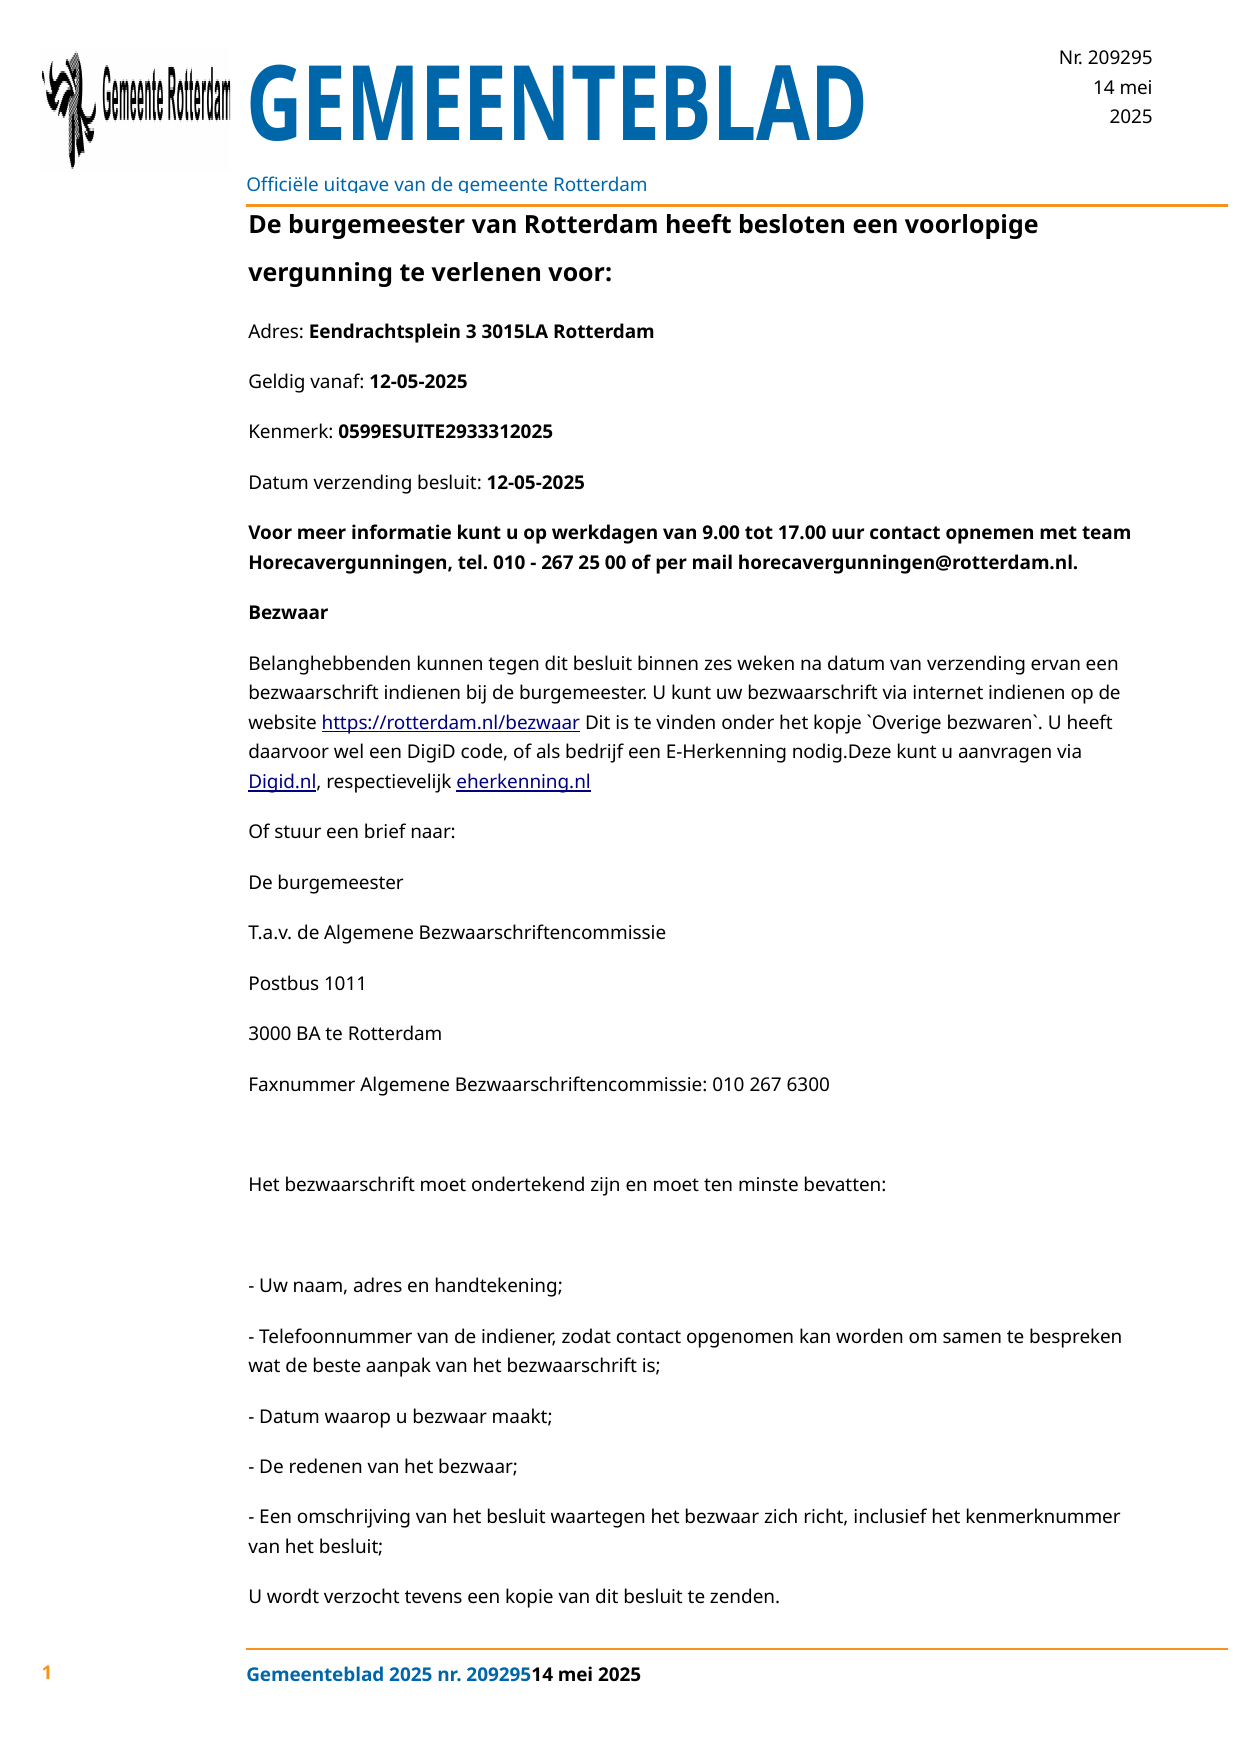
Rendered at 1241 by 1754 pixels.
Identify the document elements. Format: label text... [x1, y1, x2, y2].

text - De redenen van het bezwaar; [248, 1453, 1152, 1479]
text De burgemeester van Rotterdam heeft besloten een voorlopige vergunning te verlenen voor: [248, 207, 1152, 288]
text Voor meer informatie kunt u op werkdagen van 9.00 tot 17.00 uur contact opnemen met team Horecavergunningen, tel. 010 - 267 25 00 of per mail horecavergunningen@rotterdam.nl. [248, 519, 1152, 575]
text Kenmerk: 0599ESUITE2933312025 [248, 419, 1152, 444]
text - Uw naam, adres en handtekening; [248, 1272, 1152, 1298]
text Datum verzending besluit: 12-05-2025 [248, 469, 1152, 495]
text Geldig vanaf: 12-05-2025 [248, 368, 1152, 394]
text Belanghebbenden kunnen tegen dit besluit binnen zes weken na datum van verzending ervan een bezwaarschrift indienen bij de burgemeester. U kunt uw bezwaarschrift via internet indienen op de website https://rotterdam.nl/bezwaar Dit is te vinden onder het kopje `Overige bezwaren`. U heeft daarvoor wel een DigiD code, of als bedrijf een E-Herkenning nodig.Deze kunt u aanvragen via Digid.nl, respectievelijk eherkenning.nl [248, 650, 1152, 794]
text - Telefoonnummer van de indiener, zodat contact opgenomen kan worden om samen te bespreken wat de beste aanpak van het bezwaarschrift is; [248, 1323, 1152, 1378]
text Het bezwaarschrift moet ondertekend zijn en moet ten minste bevatten: [248, 1172, 1152, 1197]
text Postbus 1011 [248, 970, 1152, 996]
picture [41, 47, 231, 172]
text Faxnummer Algemene Bezwaarschriftencommissie: 010 267 6300 [248, 1071, 1152, 1097]
text 3000 BA te Rotterdam [248, 1020, 1152, 1046]
text Adres: Eendrachtsplein 3 3015LA Rotterdam [248, 318, 1152, 344]
text - Een omschrijving van het besluit waartegen het bezwaar zich richt, inclusief het kenmerknummer van het besluit; [248, 1504, 1152, 1559]
text U wordt verzocht tevens een kopie van dit besluit te zenden. [248, 1584, 1152, 1609]
text Of stuur een brief naar: [248, 819, 1152, 844]
text T.a.v. de Algemene Bezwaarschriftencommissie [248, 919, 1152, 945]
text - Datum waarop u bezwaar maakt; [248, 1403, 1152, 1429]
text De burgemeester [248, 869, 1152, 895]
text Bezwaar [248, 599, 1152, 625]
